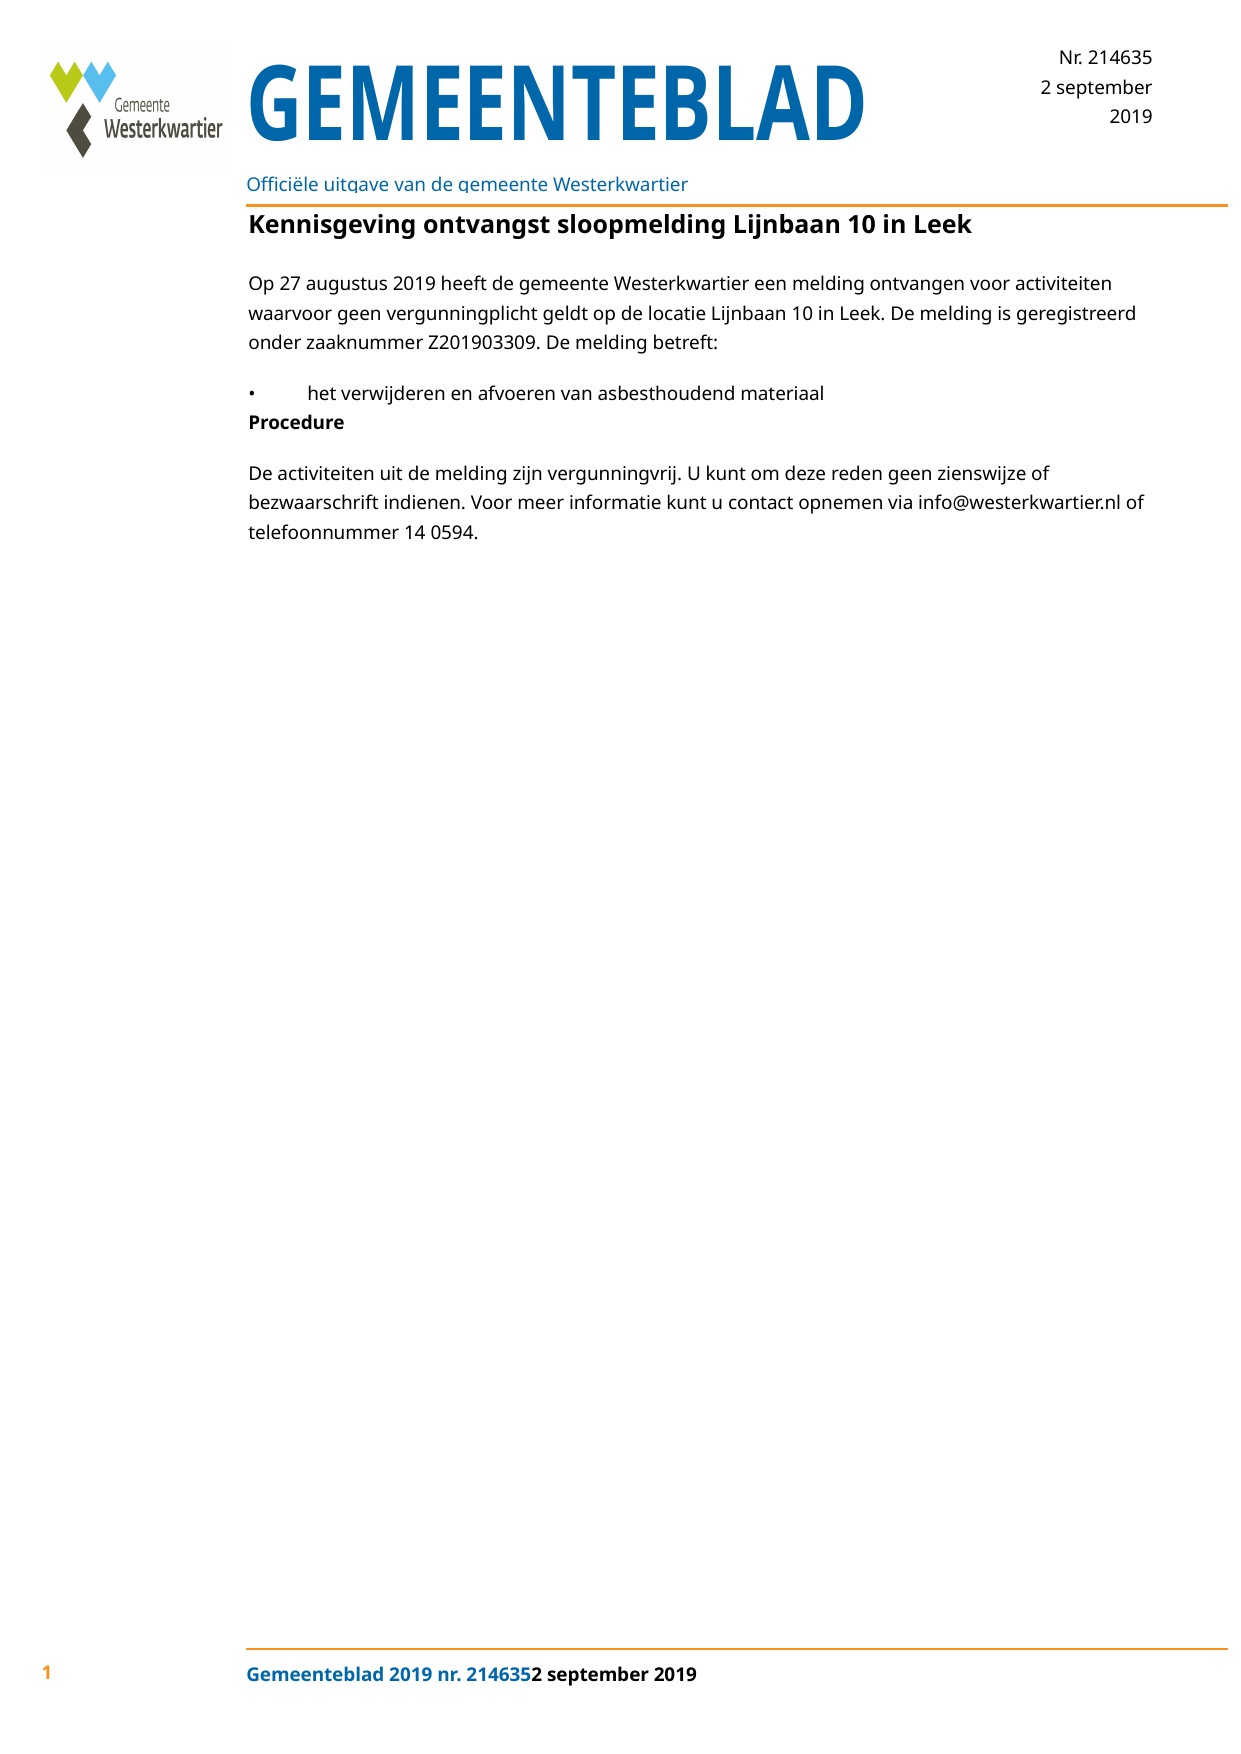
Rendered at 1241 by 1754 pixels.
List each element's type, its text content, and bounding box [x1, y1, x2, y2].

picture [41, 47, 231, 172]
text Procedure [248, 409, 1152, 435]
text De activiteiten uit de melding zijn vergunningvrij. U kunt om deze reden geen zienswijze of bezwaarschrift indienen. Voor meer informatie kunt u contact opnemen via info@westerkwartier.nl of telefoonnummer 14 0594. [248, 460, 1152, 545]
text Op 27 augustus 2019 heeft de gemeente Westerkwartier een melding ontvangen voor activiteiten waarvoor geen vergunningplicht geldt op de locatie Lijnbaan 10 in Leek. De melding is geregistreerd onder zaaknummer Z201903309. De melding betreft: [248, 270, 1152, 355]
text Kennisgeving ontvangst sloopmelding Lijnbaan 10 in Leek [248, 207, 1152, 241]
list het verwijderen en afvoeren van asbesthoudend materiaal [248, 380, 1152, 406]
